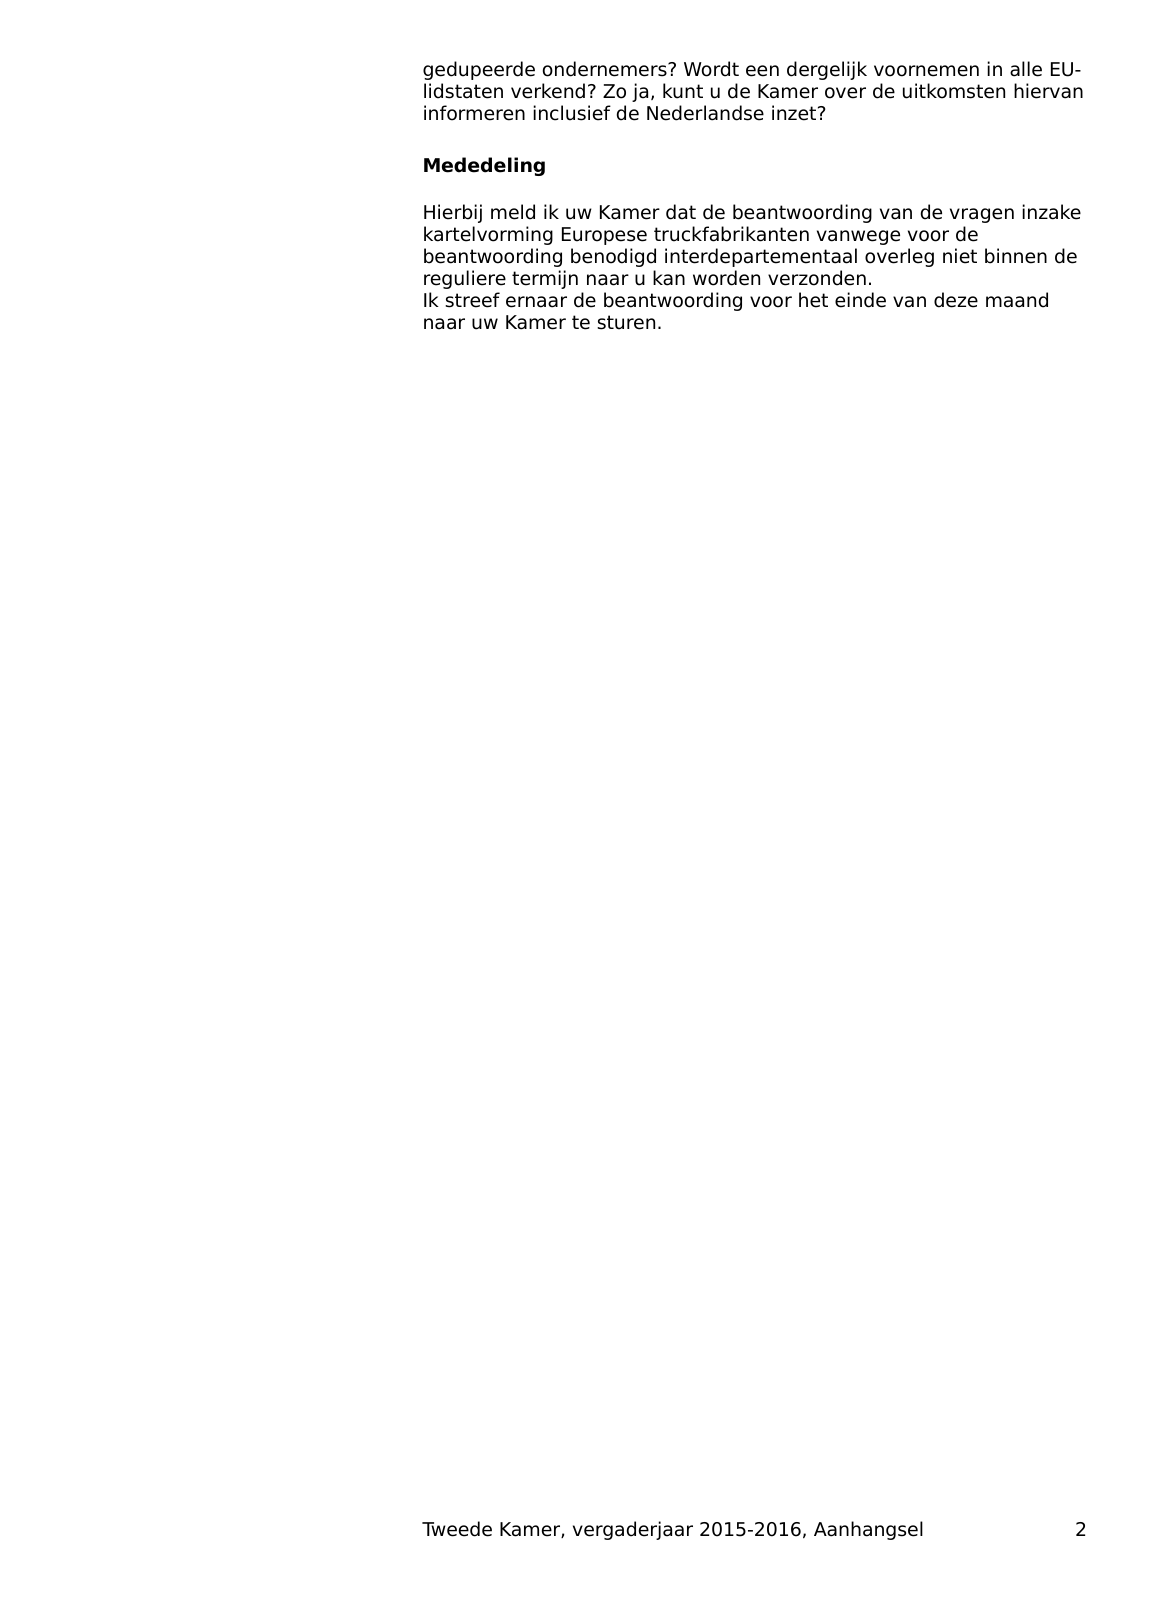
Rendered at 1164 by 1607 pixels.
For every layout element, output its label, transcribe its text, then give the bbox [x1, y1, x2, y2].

text gedupeerde ondernemers? Wordt een dergelijk voornemen in alle EU-lidstaten verkend? Zo ja, kunt u de Kamer over de uitkomsten hiervan informeren inclusief de Nederlandse inzet? [422, 59, 1087, 125]
subtitle Mededeling [422, 155, 1087, 177]
text Ik streef ernaar de beantwoording voor het einde van deze maand naar uw Kamer te sturen. [422, 290, 1087, 334]
text Hierbij meld ik uw Kamer dat de beantwoording van de vragen inzake kartelvorming Europese truckfabrikanten vanwege voor de beantwoording benodigd interdepartementaal overleg niet binnen de reguliere termijn naar u kan worden verzonden. [422, 202, 1087, 290]
